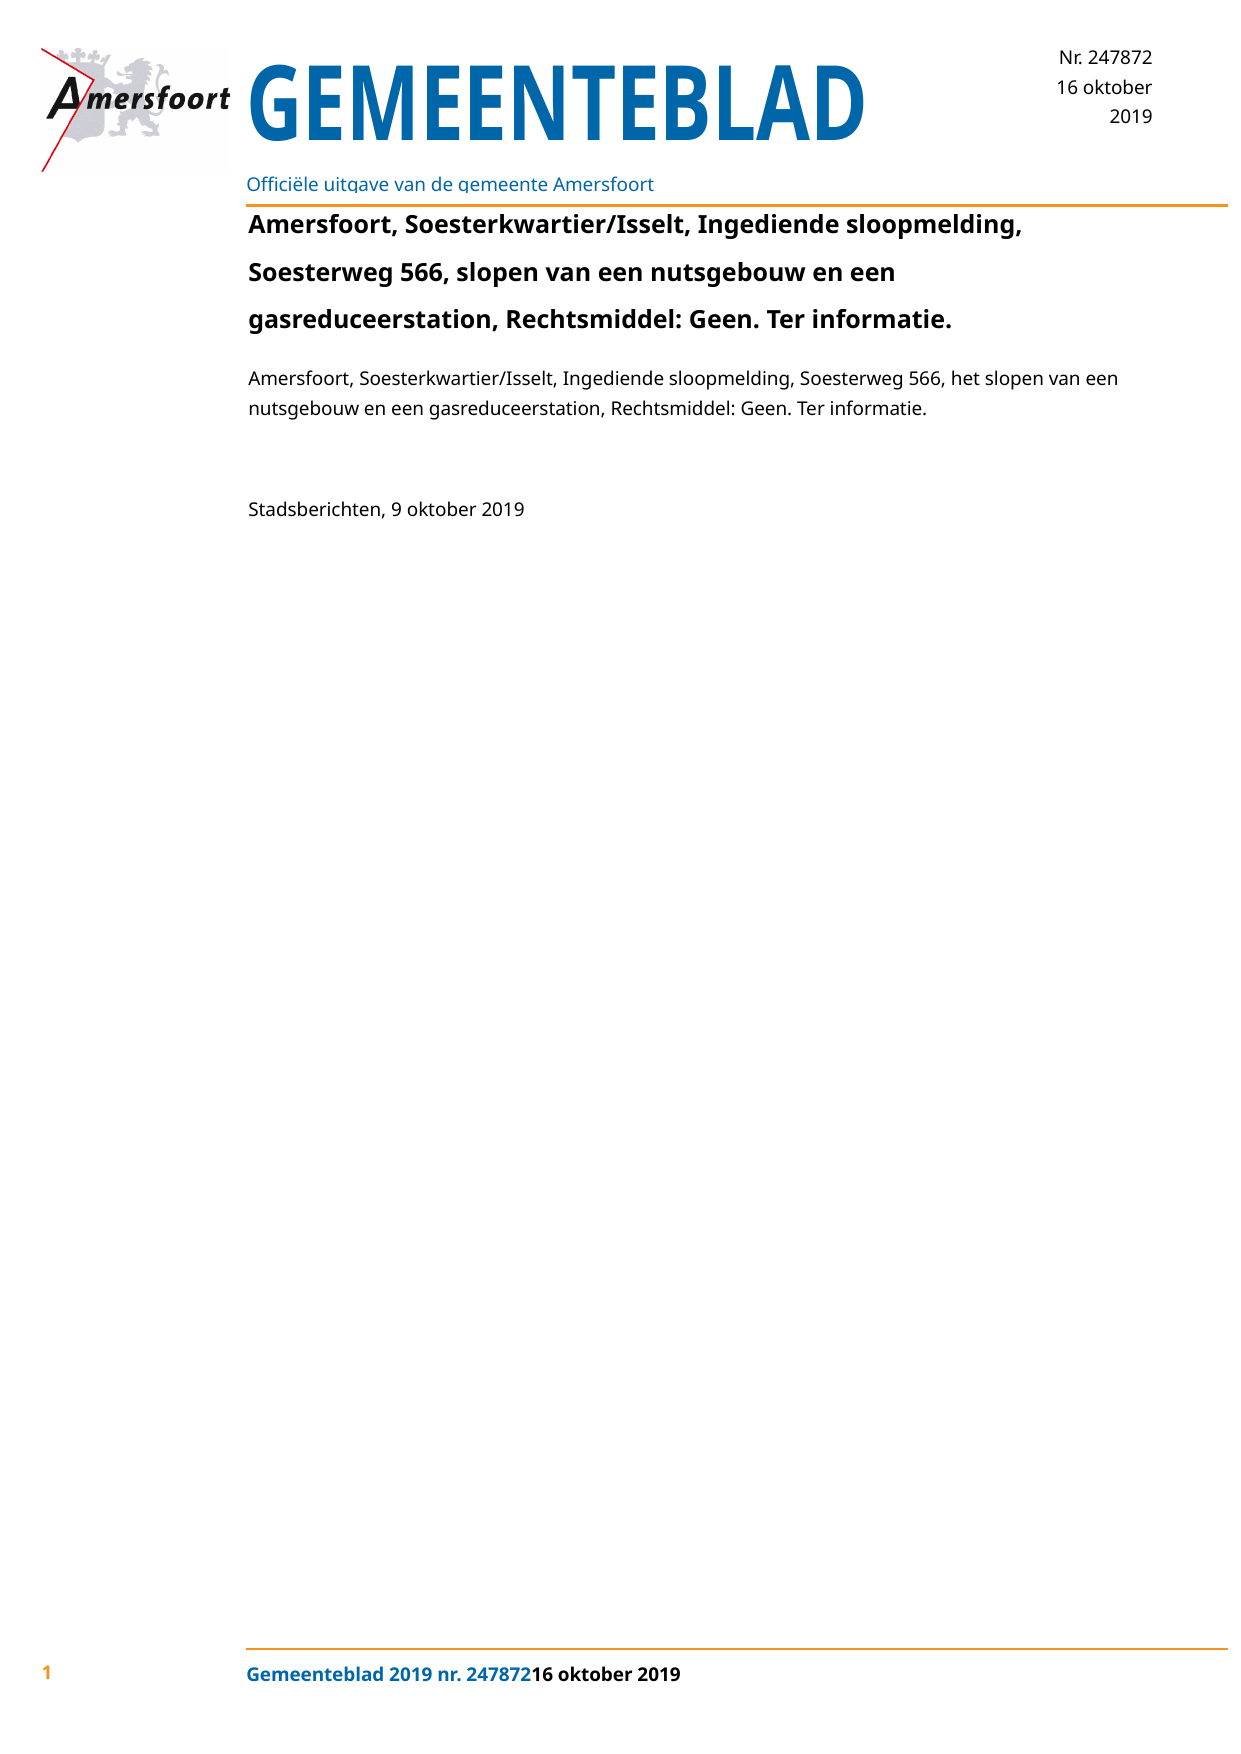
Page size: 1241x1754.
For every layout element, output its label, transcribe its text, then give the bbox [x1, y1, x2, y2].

text Amersfoort, Soesterkwartier/Isselt, Ingediende sloopmelding, Soesterweg 566, slopen van een nutsgebouw en een gasreduceerstation, Rechtsmiddel: Geen. Ter informatie. [248, 207, 1152, 336]
text Stadsberichten, 9 oktober 2019 [248, 496, 1152, 522]
text Amersfoort, Soesterkwartier/Isselt, Ingediende sloopmelding, Soesterweg 566, het slopen van een nutsgebouw en een gasreduceerstation, Rechtsmiddel: Geen. Ter informatie. [248, 366, 1152, 421]
picture [41, 47, 231, 172]
